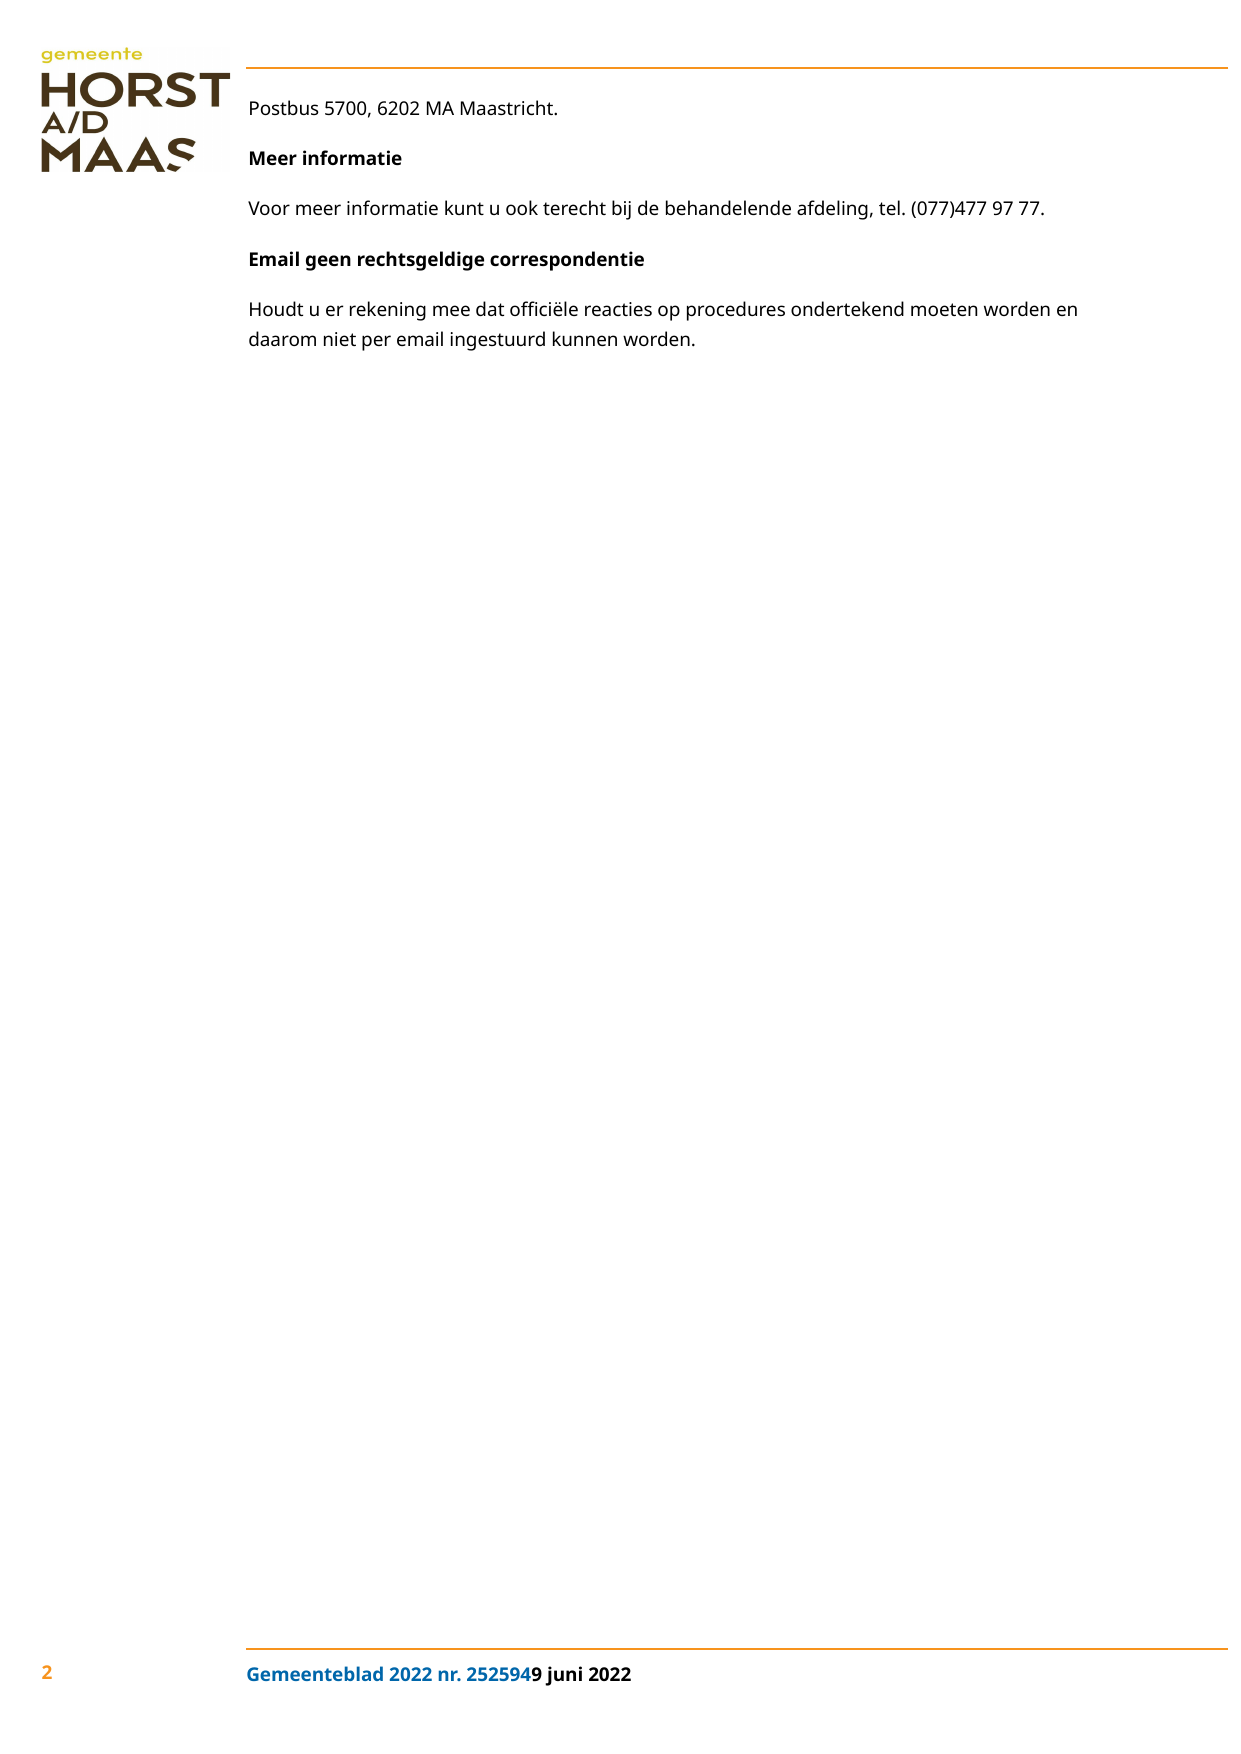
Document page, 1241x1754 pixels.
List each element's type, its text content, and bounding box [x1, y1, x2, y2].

text Voor meer informatie kunt u ook terecht bij de behandelende afdeling, tel. (077)477 97 77. [248, 196, 1152, 221]
text Meer informatie [248, 145, 1152, 171]
text Postbus 5700, 6202 MA Maastricht. [248, 95, 1152, 121]
picture [41, 47, 231, 172]
text Email geen rechtsgeldige correspondentie [248, 246, 1152, 272]
text Houdt u er rekening mee dat officiële reacties op procedures ondertekend moeten worden en daarom niet per email ingestuurd kunnen worden. [248, 296, 1152, 352]
